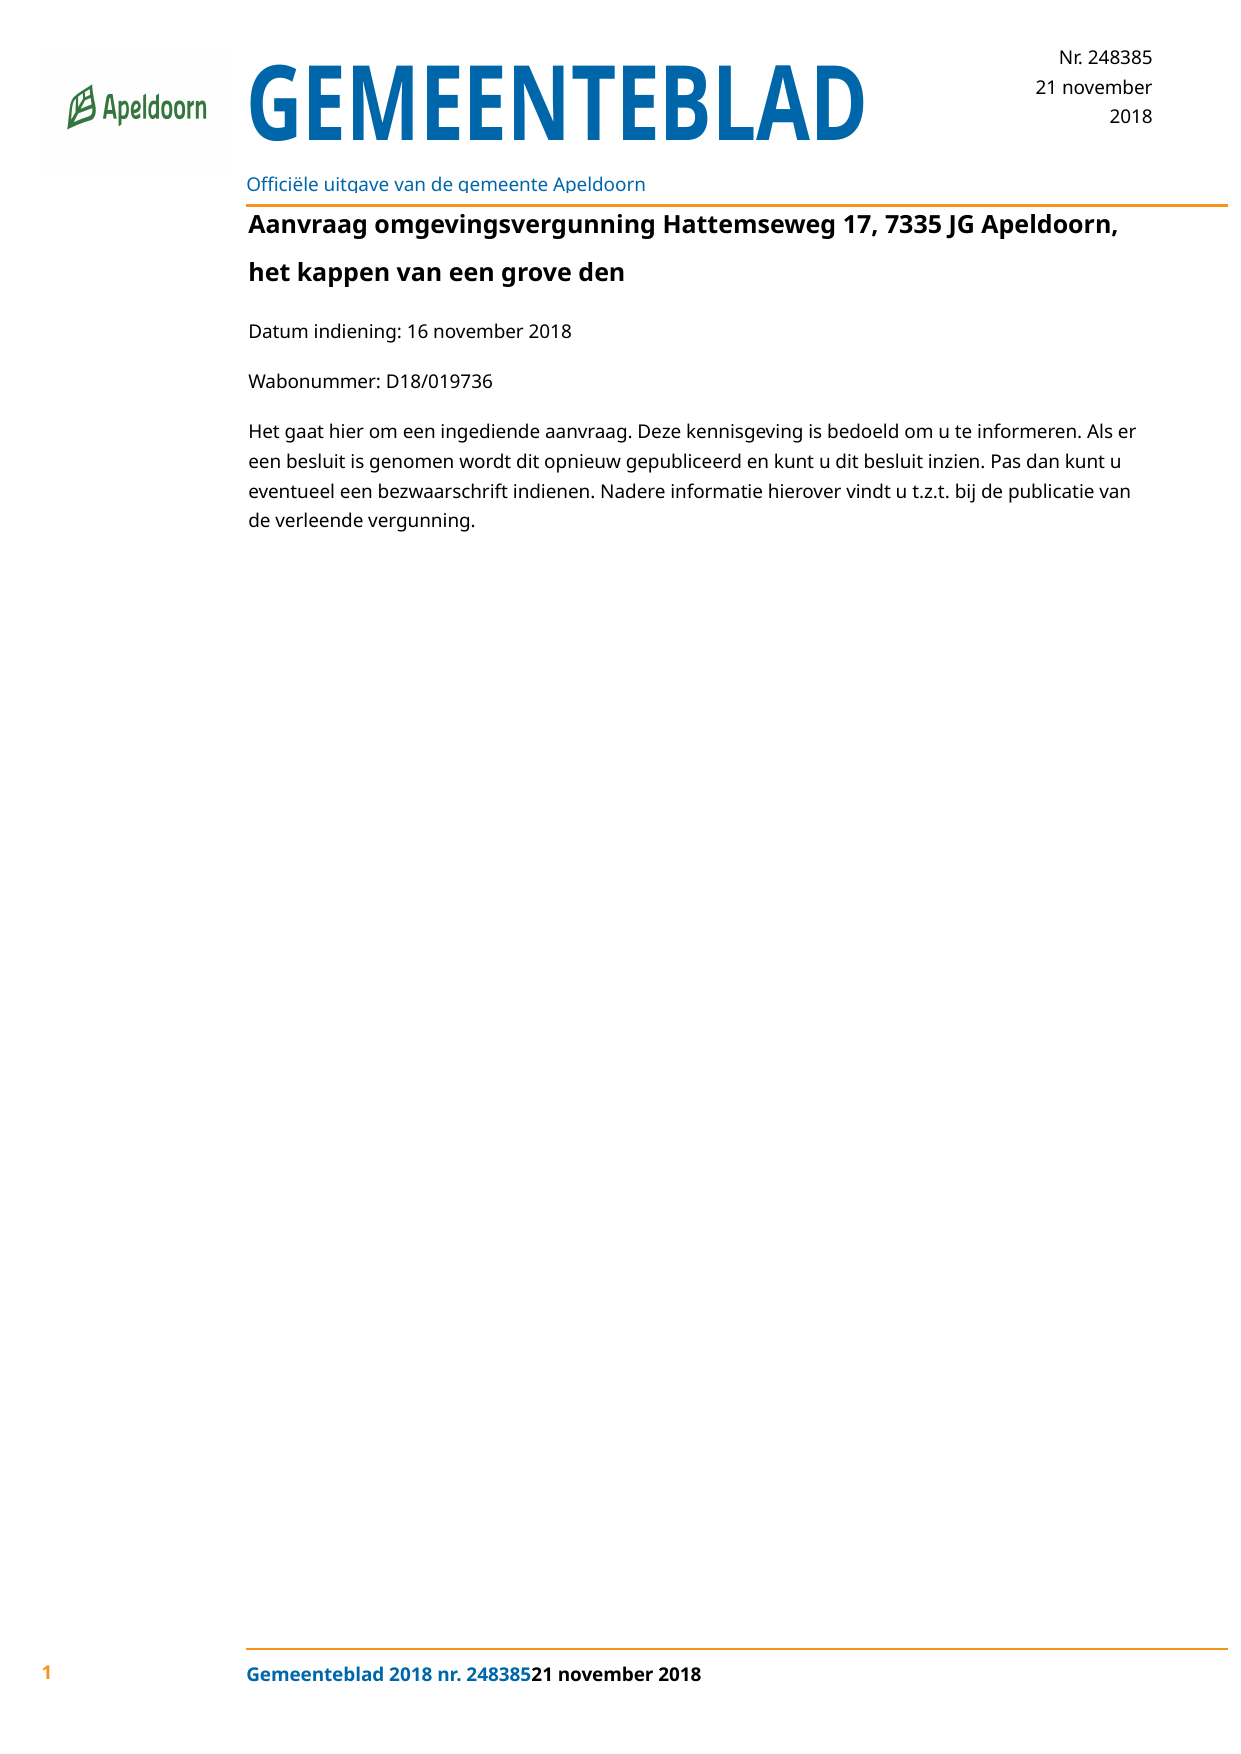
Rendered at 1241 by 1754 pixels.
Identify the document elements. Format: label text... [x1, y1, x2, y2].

text Wabonummer: D18/019736 [248, 368, 1152, 394]
text Datum indiening: 16 november 2018 [248, 318, 1152, 344]
picture [41, 47, 231, 172]
text Aanvraag omgevingsvergunning Hattemseweg 17, 7335 JG Apeldoorn, het kappen van een grove den [248, 207, 1152, 288]
text Het gaat hier om een ingediende aanvraag. Deze kennisgeving is bedoeld om u te informeren. Als er een besluit is genomen wordt dit opnieuw gepubliceerd en kunt u dit besluit inzien. Pas dan kunt u eventueel een bezwaarschrift indienen. Nadere informatie hierover vindt u t.z.t. bij de publicatie van de verleende vergunning. [248, 419, 1152, 533]
